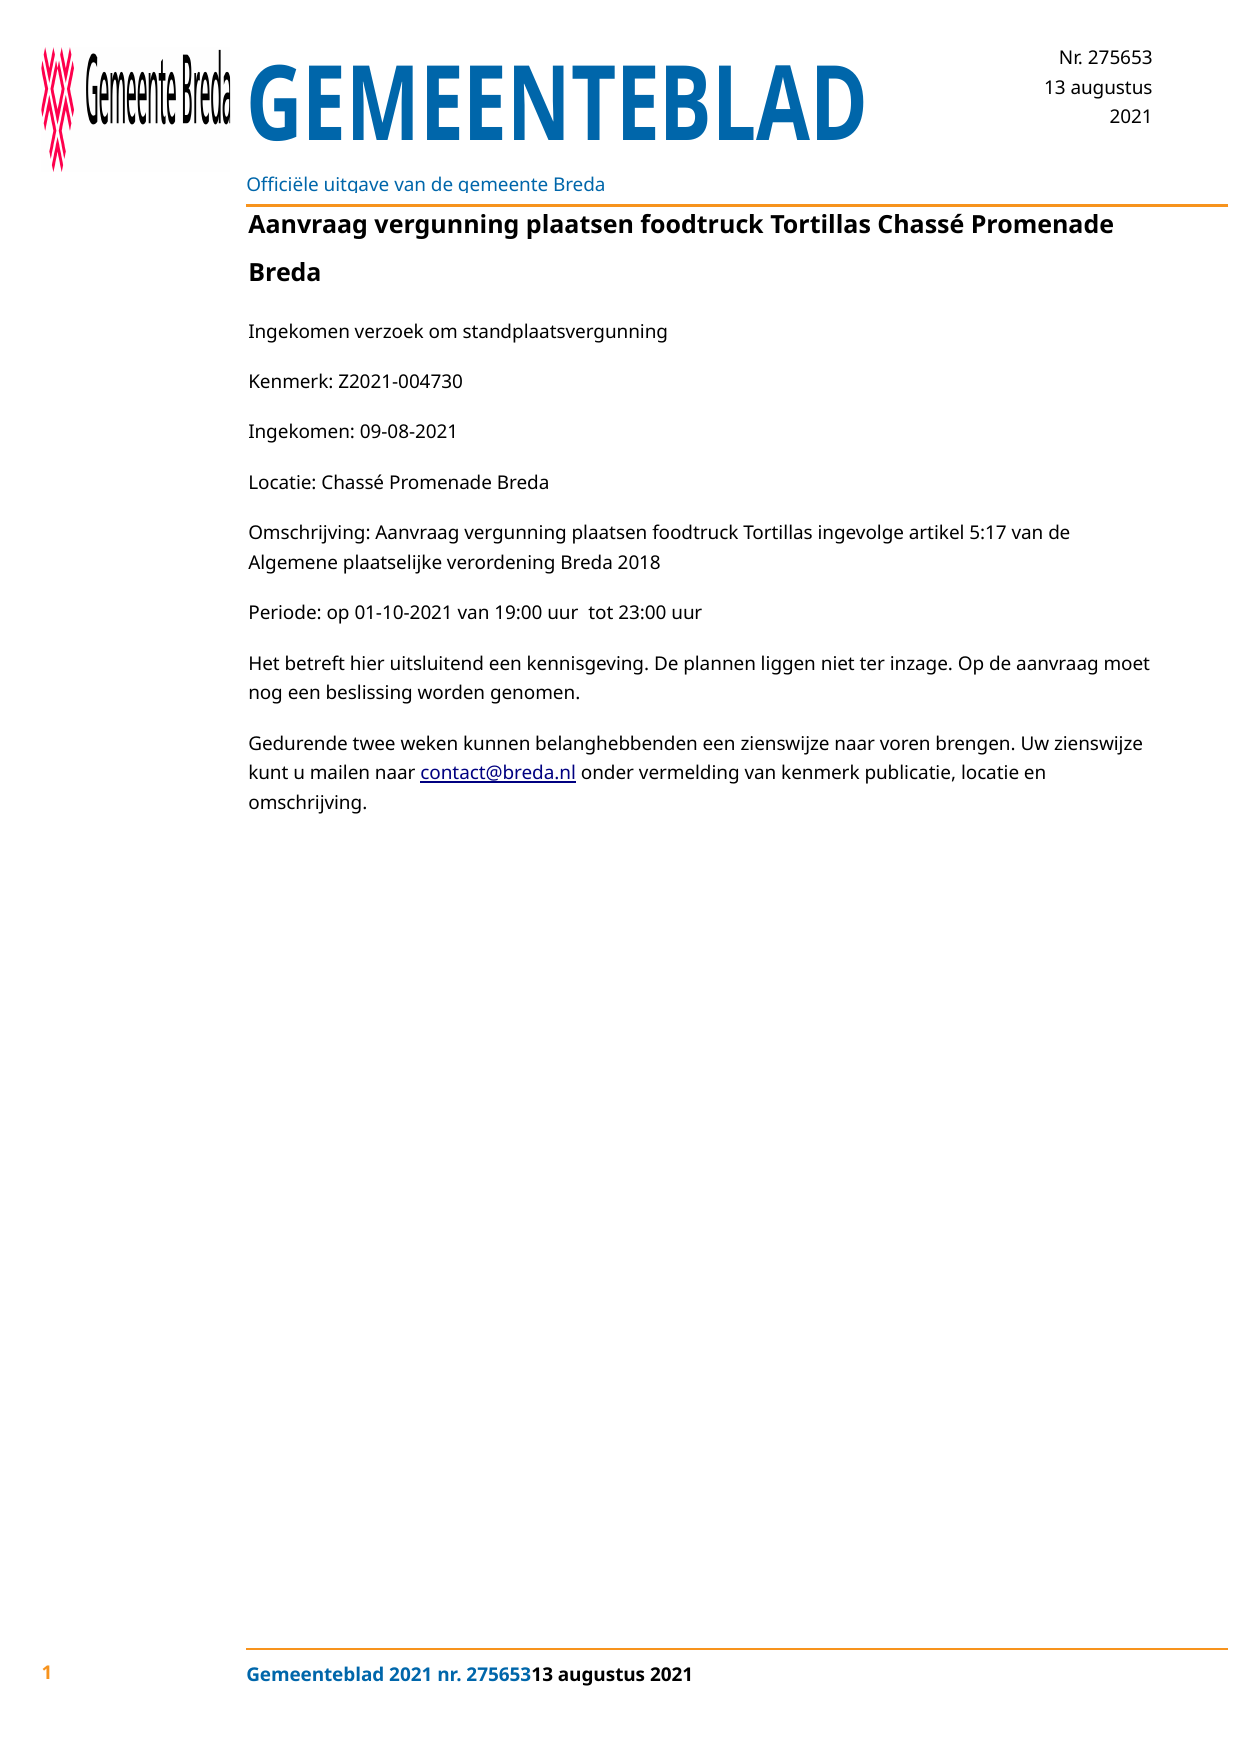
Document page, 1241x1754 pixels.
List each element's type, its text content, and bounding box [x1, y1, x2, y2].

picture [41, 47, 231, 172]
text Aanvraag vergunning plaatsen foodtruck Tortillas Chassé Promenade Breda [248, 207, 1152, 288]
text Omschrijving: Aanvraag vergunning plaatsen foodtruck Tortillas ingevolge artikel 5:17 van de Algemene plaatselijke verordening Breda 2018 [248, 519, 1152, 575]
text Locatie: Chassé Promenade Breda [248, 469, 1152, 495]
text Kenmerk: Z2021-004730 [248, 368, 1152, 394]
text Periode: op 01-10-2021 van 19:00 uur tot 23:00 uur [248, 599, 1152, 625]
text Gedurende twee weken kunnen belanghebbenden een zienswijze naar voren brengen. Uw zienswijze kunt u mailen naar contact@breda.nl onder vermelding van kenmerk publicatie, locatie en omschrijving. [248, 730, 1152, 815]
text Ingekomen verzoek om standplaatsvergunning [248, 318, 1152, 344]
text Het betreft hier uitsluitend een kennisgeving. De plannen liggen niet ter inzage. Op de aanvraag moet nog een beslissing worden genomen. [248, 650, 1152, 705]
text Ingekomen: 09-08-2021 [248, 419, 1152, 444]
